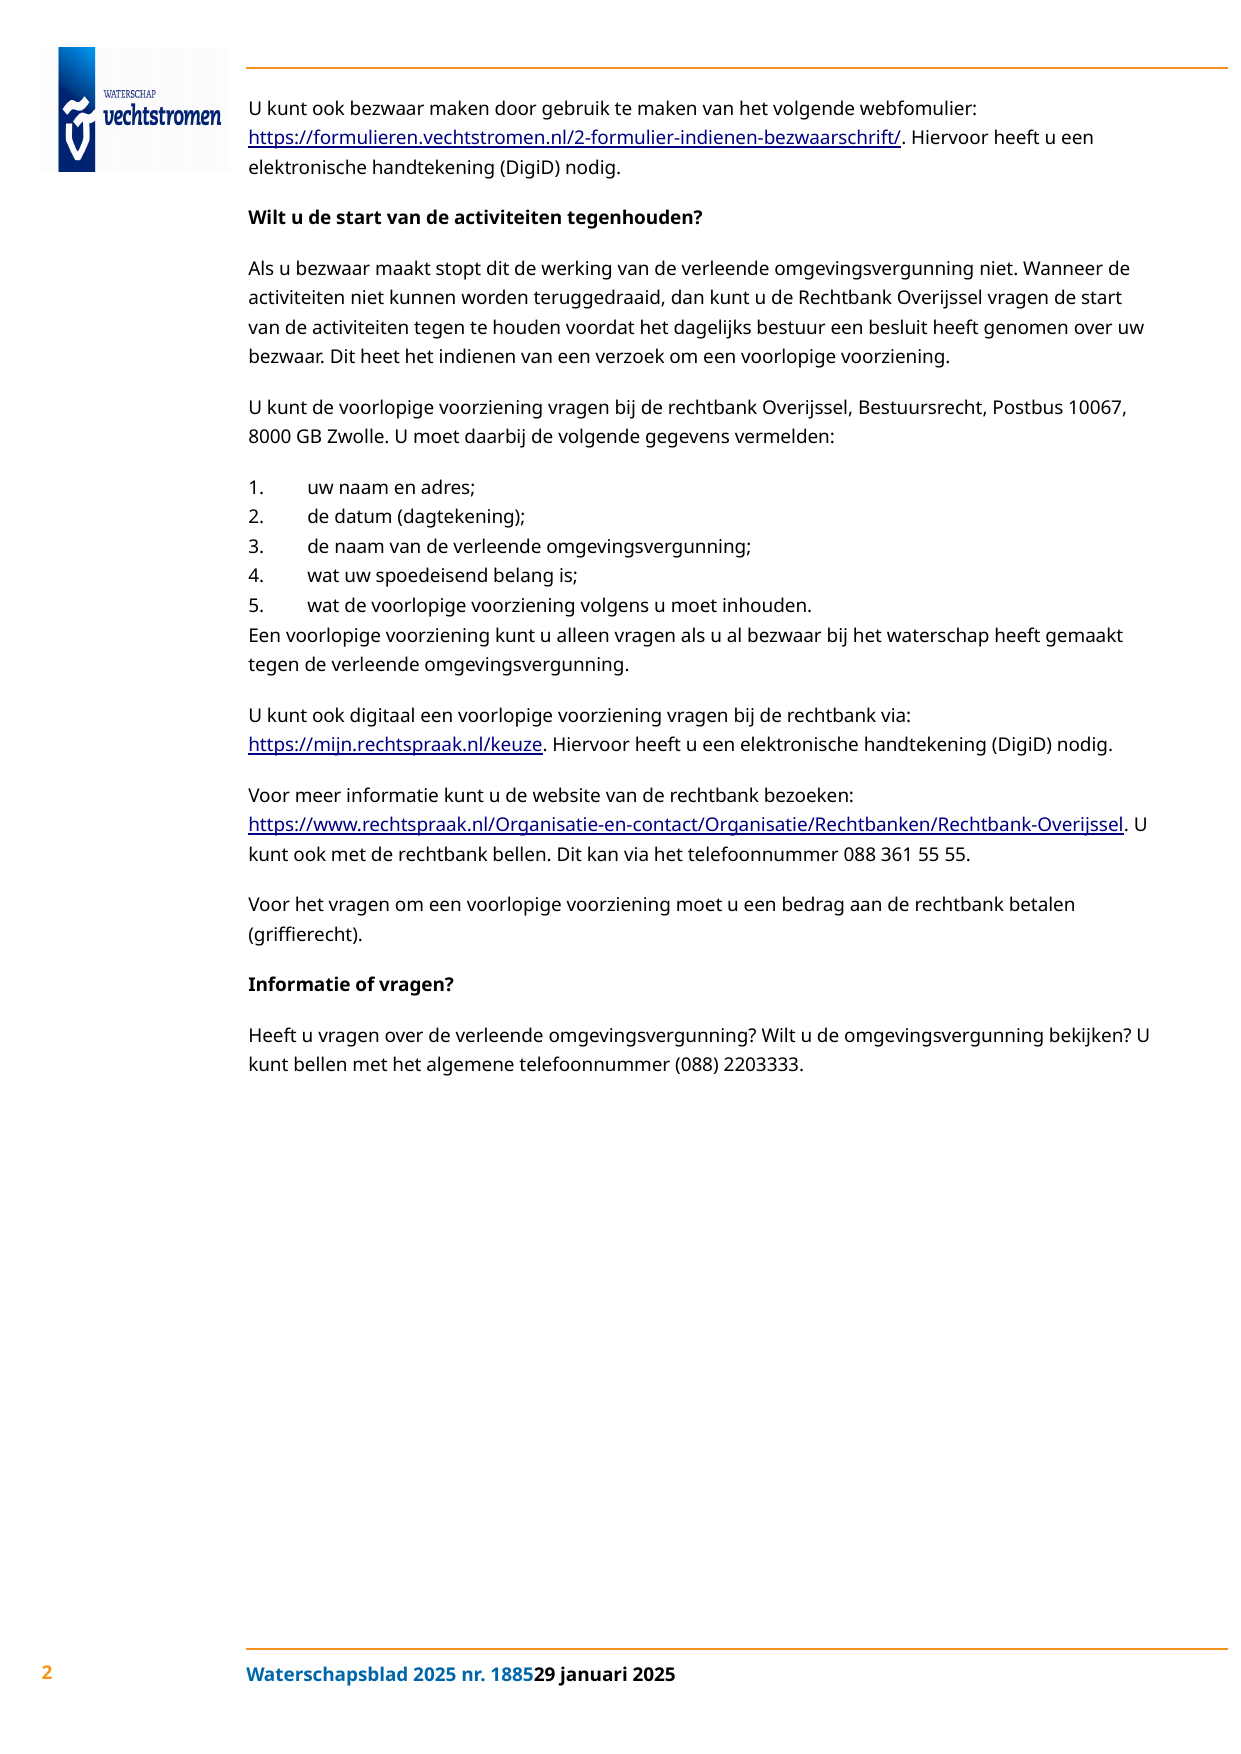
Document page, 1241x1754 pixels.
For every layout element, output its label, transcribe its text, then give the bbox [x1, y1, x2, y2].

list wat de voorlopige voorziening volgens u moet inhouden. [248, 592, 1152, 618]
text Een voorlopige voorziening kunt u alleen vragen als u al bezwaar bij het waterschap heeft gemaakt tegen de verleende omgevingsvergunning. [248, 622, 1152, 677]
text U kunt de voorlopige voorziening vragen bij de rechtbank Overijssel, Bestuursrecht, Postbus 10067, 8000 GB Zwolle. U moet daarbij de volgende gegevens vermelden: [248, 394, 1152, 449]
picture [41, 47, 231, 172]
text Als u bezwaar maakt stopt dit de werking van de verleende omgevingsvergunning niet. Wanneer de activiteiten niet kunnen worden teruggedraaid, dan kunt u de Rechtbank Overijssel vragen de start van de activiteiten tegen te houden voordat het dagelijks bestuur een besluit heeft genomen over uw bezwaar. Dit heet het indienen van een verzoek om een voorlopige voorziening. [248, 255, 1152, 369]
list wat uw spoedeisend belang is; [248, 563, 1152, 588]
list uw naam en adres; [248, 474, 1152, 500]
text U kunt ook digitaal een voorlopige voorziening vragen bij de rechtbank via: https://mijn.rechtspraak.nl/keuze. Hiervoor heeft u een elektronische handtekening (DigiD) nodig. [248, 702, 1152, 757]
list de datum (dagtekening); [248, 503, 1152, 529]
text U kunt ook bezwaar maken door gebruik te maken van het volgende webfomulier: https://formulieren.vechtstromen.nl/2-formulier-indienen-bezwaarschrift/. Hiervoor heeft u een elektronische handtekening (DigiD) nodig. [248, 95, 1152, 180]
text Voor meer informatie kunt u de website van de rechtbank bezoeken: https://www.rechtspraak.nl/Organisatie-en-contact/Organisatie/Rechtbanken/Rechtbank-Overijssel. U kunt ook met de rechtbank bellen. Dit kan via het telefoonnummer 088 361 55 55. [248, 782, 1152, 867]
text Informatie of vragen? [248, 971, 1152, 997]
text Wilt u de start van de activiteiten tegenhouden? [248, 204, 1152, 230]
text Heeft u vragen over de verleende omgevingsvergunning? Wilt u de omgevingsvergunning bekijken? U kunt bellen met het algemene telefoonnummer (088) 2203333. [248, 1022, 1152, 1077]
list de naam van de verleende omgevingsvergunning; [248, 533, 1152, 559]
text Voor het vragen om een voorlopige voorziening moet u een bedrag aan de rechtbank betalen (griffierecht). [248, 891, 1152, 947]
